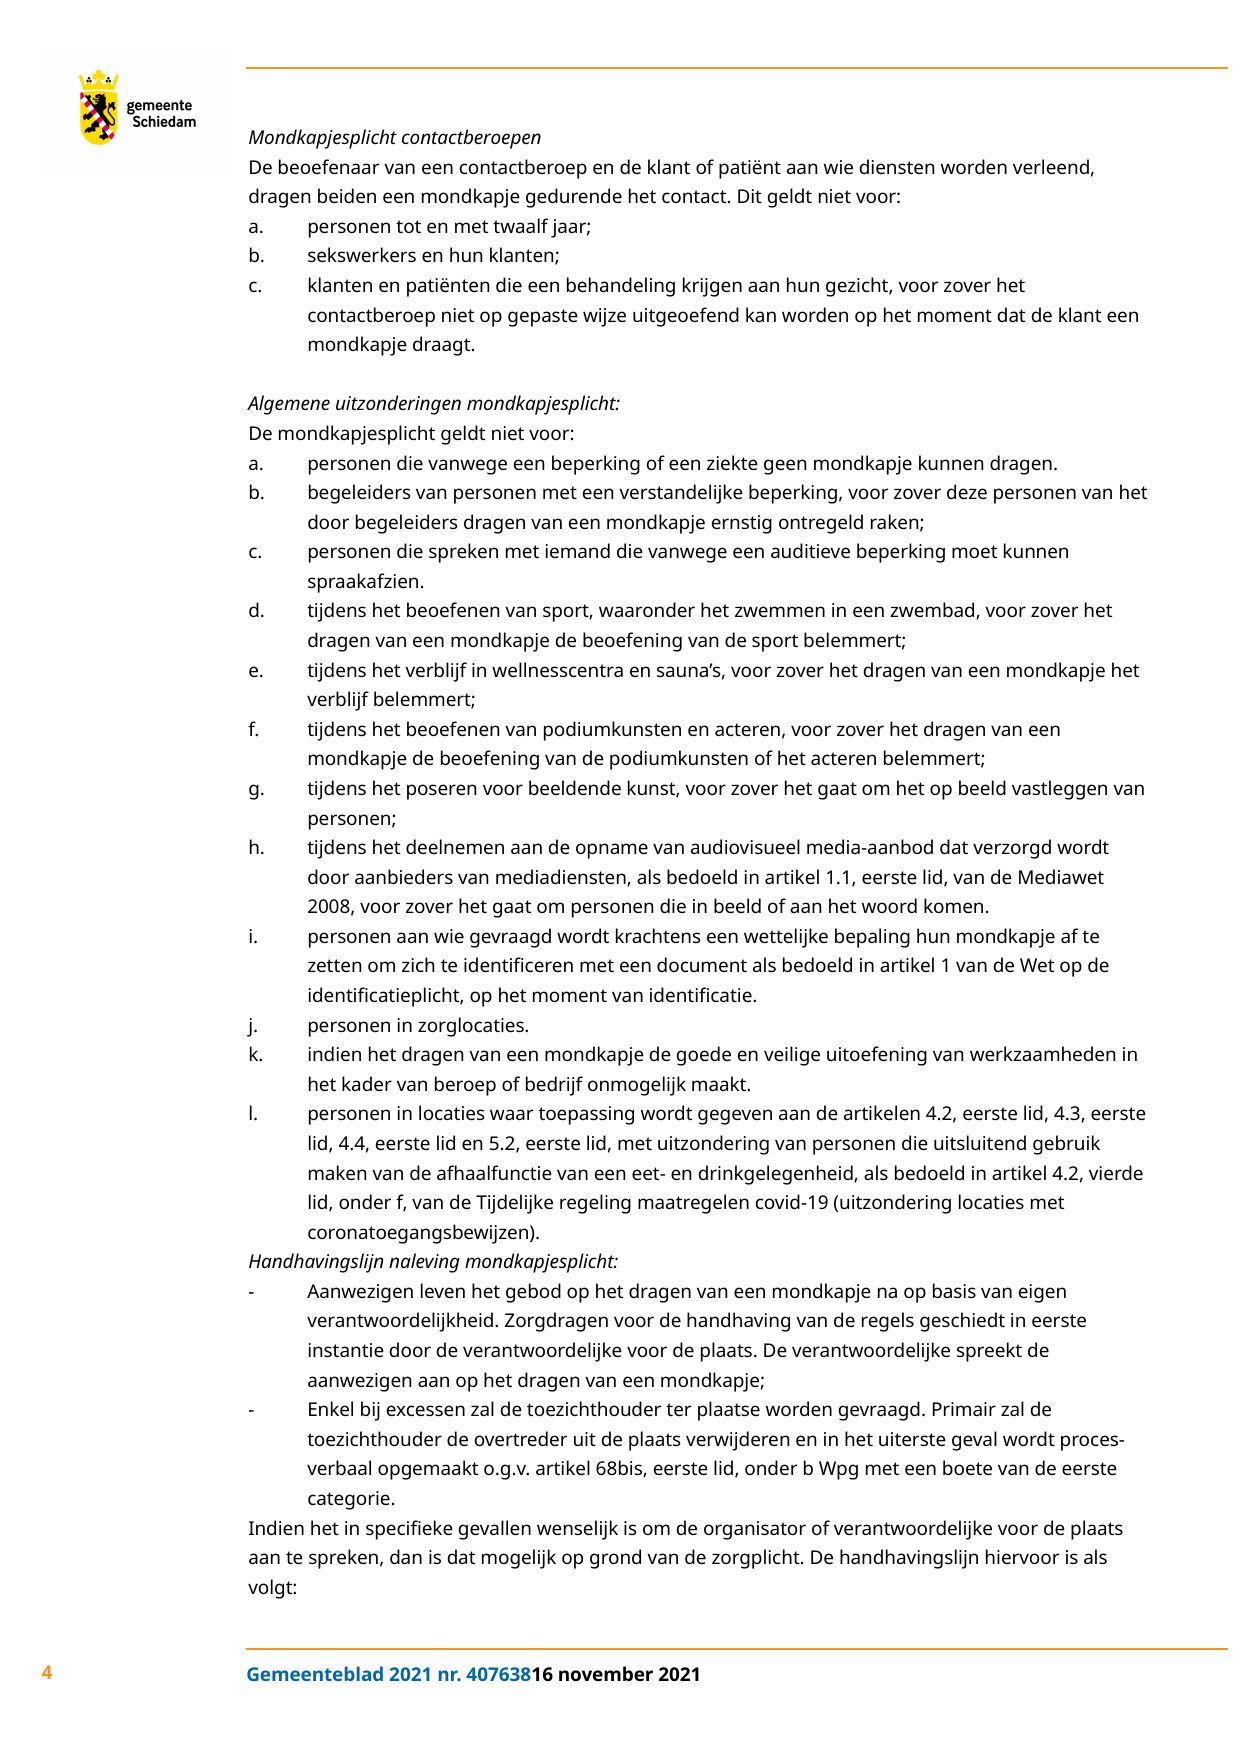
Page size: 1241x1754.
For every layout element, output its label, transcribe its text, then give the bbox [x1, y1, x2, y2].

list personen die vanwege een beperking of een ziekte geen mondkapje kunnen dragen. [248, 450, 1152, 476]
list tijdens het verblijf in wellnesscentra en sauna’s, voor zover het dragen van een mondkapje het verblijf belemmert; [248, 657, 1152, 712]
text Mondkapjesplicht contactberoepen [248, 124, 1152, 150]
list sekswerkers en hun klanten; [248, 243, 1152, 268]
list personen in zorglocaties. [248, 1012, 1152, 1038]
list personen tot en met twaalf jaar; [248, 213, 1152, 239]
list Enkel bij excessen zal de toezichthouder ter plaatse worden gevraagd. Primair zal de toezichthouder de overtreder uit de plaats verwijderen en in het uiterste geval wordt proces-verbaal opgemaakt o.g.v. artikel 68bis, eerste lid, onder b Wpg met een boete van de eerste categorie. [248, 1396, 1152, 1511]
text De beoefenaar van een contactberoep en de klant of patiënt aan wie diensten worden verleend, dragen beiden een mondkapje gedurende het contact. Dit geldt niet voor: [248, 154, 1152, 209]
list begeleiders van personen met een verstandelijke beperking, voor zover deze personen van het door begeleiders dragen van een mondkapje ernstig ontregeld raken; [248, 479, 1152, 535]
list personen aan wie gevraagd wordt krachtens een wettelijke bepaling hun mondkapje af te zetten om zich te identificeren met een document als bedoeld in artikel 1 van de Wet op de identificatieplicht, op het moment van identificatie. [248, 923, 1152, 1008]
text Algemene uitzonderingen mondkapjesplicht: [248, 391, 1152, 416]
list tijdens het deelnemen aan de opname van audiovisueel media-aanbod dat verzorgd wordt door aanbieders van mediadiensten, als bedoeld in artikel 1.1, eerste lid, van de Mediawet 2008, voor zover het gaat om personen die in beeld of aan het woord komen. [248, 834, 1152, 919]
list personen in locaties waar toepassing wordt gegeven aan de artikelen 4.2, eerste lid, 4.3, eerste lid, 4.4, eerste lid en 5.2, eerste lid, met uitzondering van personen die uitsluitend gebruik maken van de afhaalfunctie van een eet- en drinkgelegenheid, als bedoeld in artikel 4.2, vierde lid, onder f, van de Tijdelijke regeling maatregelen covid-19 (uitzondering locaties met coronatoegangsbewijzen). [248, 1101, 1152, 1245]
list tijdens het poseren voor beeldende kunst, voor zover het gaat om het op beeld vastleggen van personen; [248, 775, 1152, 831]
list klanten en patiënten die een behandeling krijgen aan hun gezicht, voor zover het contactberoep niet op gepaste wijze uitgeoefend kan worden op het moment dat de klant een mondkapje draagt. [248, 272, 1152, 357]
text Handhavingslijn naleving mondkapjesplicht: [248, 1248, 1152, 1274]
picture [41, 47, 231, 172]
list tijdens het beoefenen van podiumkunsten en acteren, voor zover het dragen van een mondkapje de beoefening van de podiumkunsten of het acteren belemmert; [248, 716, 1152, 771]
list personen die spreken met iemand die vanwege een auditieve beperking moet kunnen spraakafzien. [248, 538, 1152, 594]
text Indien het in specifieke gevallen wenselijk is om de organisator of verantwoordelijke voor de plaats aan te spreken, dan is dat mogelijk op grond van de zorgplicht. De handhavingslijn hiervoor is als volgt: [248, 1515, 1152, 1600]
list Aanwezigen leven het gebod op het dragen van een mondkapje na op basis van eigen verantwoordelijkheid. Zorgdragen voor de handhaving van de regels geschiedt in eerste instantie door de verantwoordelijke voor de plaats. De verantwoordelijke spreekt de aanwezigen aan op het dragen van een mondkapje; [248, 1278, 1152, 1393]
text De mondkapjesplicht geldt niet voor: [248, 420, 1152, 446]
list tijdens het beoefenen van sport, waaronder het zwemmen in een zwembad, voor zover het dragen van een mondkapje de beoefening van de sport belemmert; [248, 598, 1152, 653]
list indien het dragen van een mondkapje de goede en veilige uitoefening van werkzaamheden in het kader van beroep of bedrijf onmogelijk maakt. [248, 1041, 1152, 1097]
